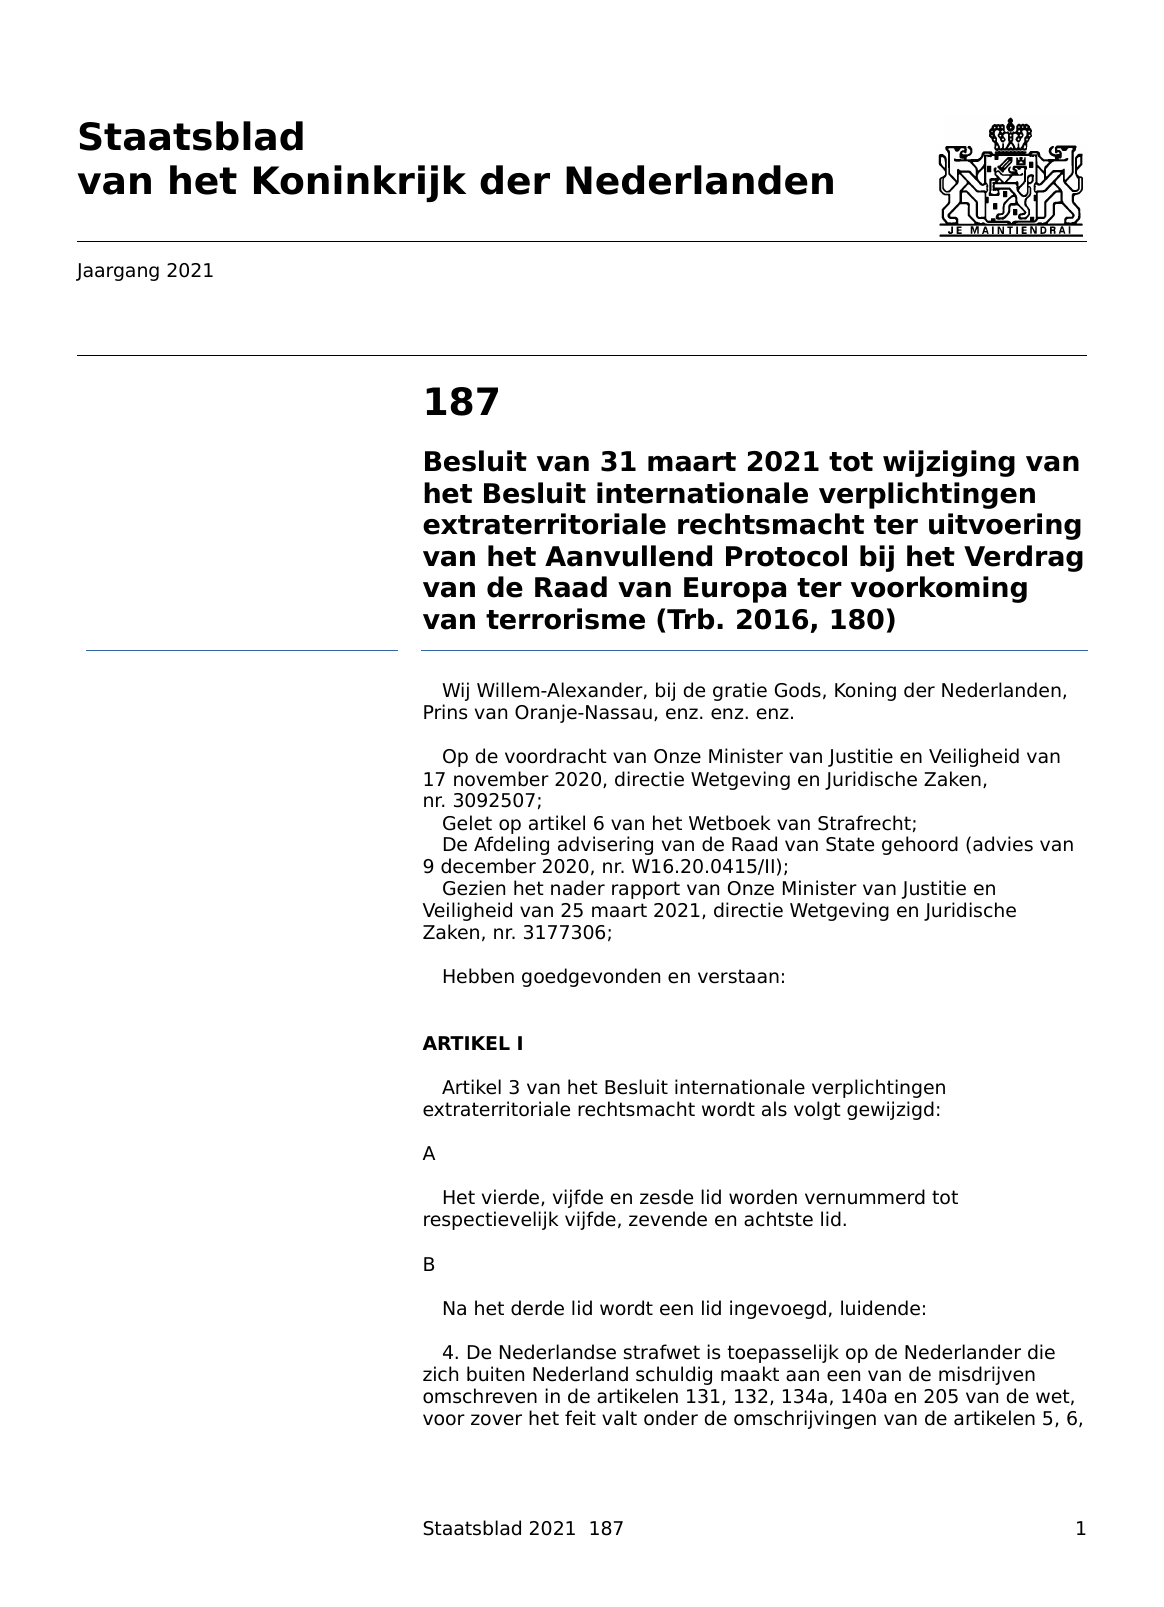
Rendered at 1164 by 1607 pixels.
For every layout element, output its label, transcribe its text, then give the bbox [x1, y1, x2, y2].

subtitle 187 [422, 381, 1087, 424]
text Wij Willem-Alexander, bij de gratie Gods, Koning der Nederlanden, Prins van Oranje-Nassau, enz. enz. enz. [422, 680, 1087, 724]
text Hebben goedgevonden en verstaan: [422, 966, 1087, 988]
text Gelet op artikel 6 van het Wetboek van Strafrecht; [422, 812, 1087, 834]
text Op de voordracht van Onze Minister van Justitie en Veiligheid van 17 november 2020, directie Wetgeving en Juridische Zaken, nr. 3092507; [422, 746, 1087, 812]
text De Afdeling advisering van de Raad van State gehoord (advies van 9 december 2020, nr. W16.20.0415/II); [422, 834, 1087, 878]
picture [936, 115, 1087, 240]
text Gezien het nader rapport van Onze Minister van Justitie en Veiligheid van 25 maart 2021, directie Wetgeving en Juridische Zaken, nr. 3177306; [422, 878, 1087, 944]
table_header Staatsblad van het Koninkrijk der Nederlanden [77, 100, 886, 241]
text B [422, 1253, 1087, 1275]
text Besluit van 31 maart 2021 tot wijziging van het Besluit internationale verplichtingen extraterritoriale rechtsmacht ter uitvoering van het Aanvullend Protocol bij het Verdrag van de Raad van Europa ter voorkoming van terrorisme (Trb. 2016, 180) [422, 447, 1087, 636]
text Het vierde, vijfde en zesde lid worden vernummerd tot respectievelijk vijfde, zevende en achtste lid. [422, 1187, 1087, 1231]
subtitle ARTIKEL I [422, 1033, 1087, 1055]
text Na het derde lid wordt een lid ingevoegd, luidende: [422, 1298, 1087, 1319]
text A [422, 1143, 1087, 1165]
table_header [886, 100, 1087, 241]
table_cell Jaargang 2021 [77, 242, 1087, 355]
text 4. De Nederlandse strafwet is toepasselijk op de Nederlander die zich buiten Nederland schuldig maakt aan een van de misdrijven omschreven in de artikelen 131, 132, 134a, 140a en 205 van de wet, voor zover het feit valt onder de omschrijvingen van de artikelen 5, 6, [422, 1342, 1087, 1430]
text Artikel 3 van het Besluit internationale verplichtingen extraterritoriale rechtsmacht wordt als volgt gewijzigd: [422, 1077, 1087, 1121]
